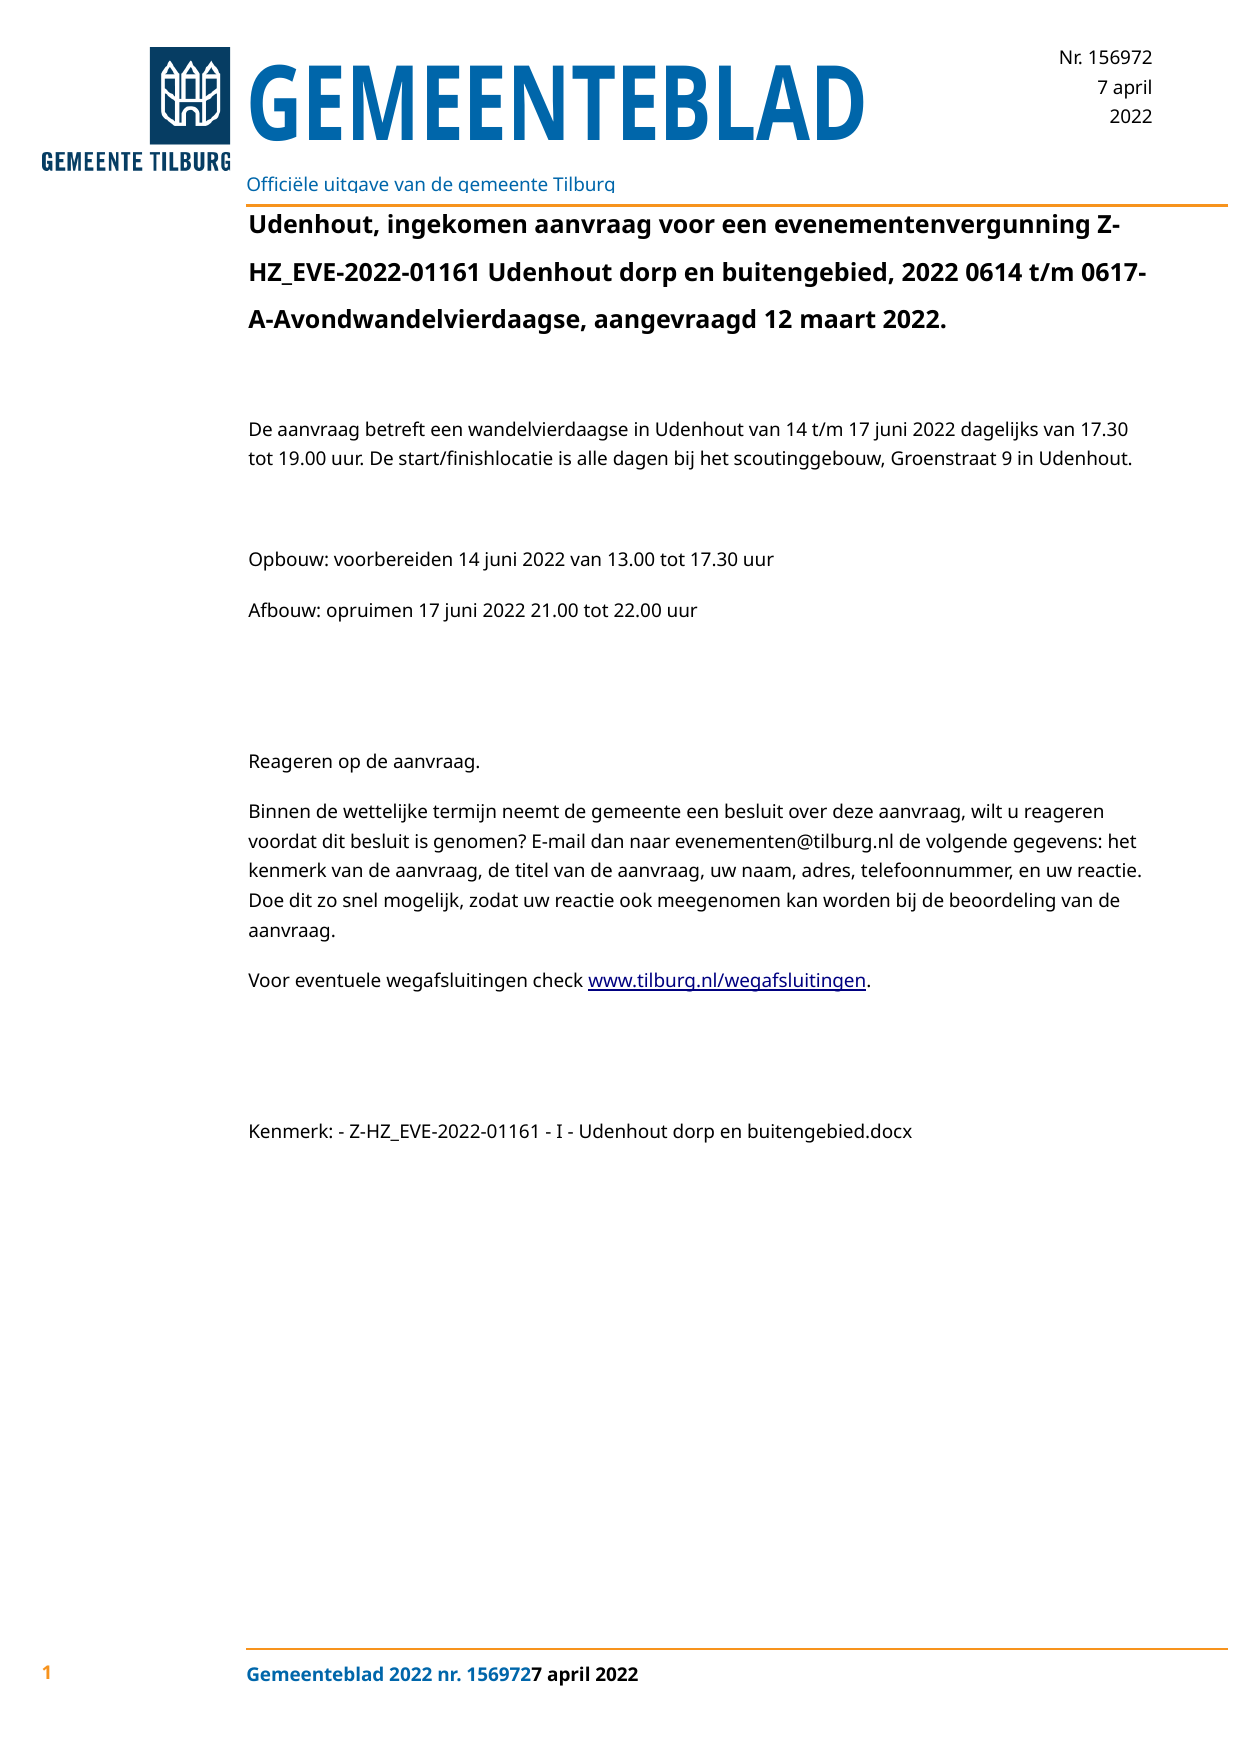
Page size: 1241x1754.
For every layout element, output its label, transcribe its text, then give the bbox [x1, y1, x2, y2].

text De aanvraag betreft een wandelvierdaagse in Udenhout van 14 t/m 17 juni 2022 dagelijks van 17.30 tot 19.00 uur. De start/finishlocatie is alle dagen bij het scoutinggebouw, Groenstraat 9 in Udenhout. [248, 416, 1152, 471]
text Binnen de wettelijke termijn neemt de gemeente een besluit over deze aanvraag, wilt u reageren voordat dit besluit is genomen? E-mail dan naar evenementen@tilburg.nl de volgende gegevens: het kenmerk van de aanvraag, de titel van de aanvraag, uw naam, adres, telefoonnummer, en uw reactie. Doe dit zo snel mogelijk, zodat uw reactie ook meegenomen kan worden bij de beoordeling van de aanvraag. [248, 798, 1152, 942]
picture [41, 47, 231, 172]
text Voor eventuele wegafsluitingen check www.tilburg.nl/wegafsluitingen. [248, 967, 1152, 993]
text Opbouw: voorbereiden 14 juni 2022 van 13.00 tot 17.30 uur [248, 546, 1152, 572]
text Reageren op de aanvraag. [248, 748, 1152, 774]
text Kenmerk: - Z-HZ_EVE-2022-01161 - I - Udenhout dorp en buitengebied.docx [248, 1118, 1152, 1144]
text Afbouw: opruimen 17 juni 2022 21.00 tot 22.00 uur [248, 597, 1152, 622]
text Udenhout, ingekomen aanvraag voor een evenementenvergunning Z-HZ_EVE-2022-01161 Udenhout dorp en buitengebied, 2022 0614 t/m 0617-A-Avondwandelvierdaagse, aangevraagd 12 maart 2022. [248, 207, 1152, 336]
